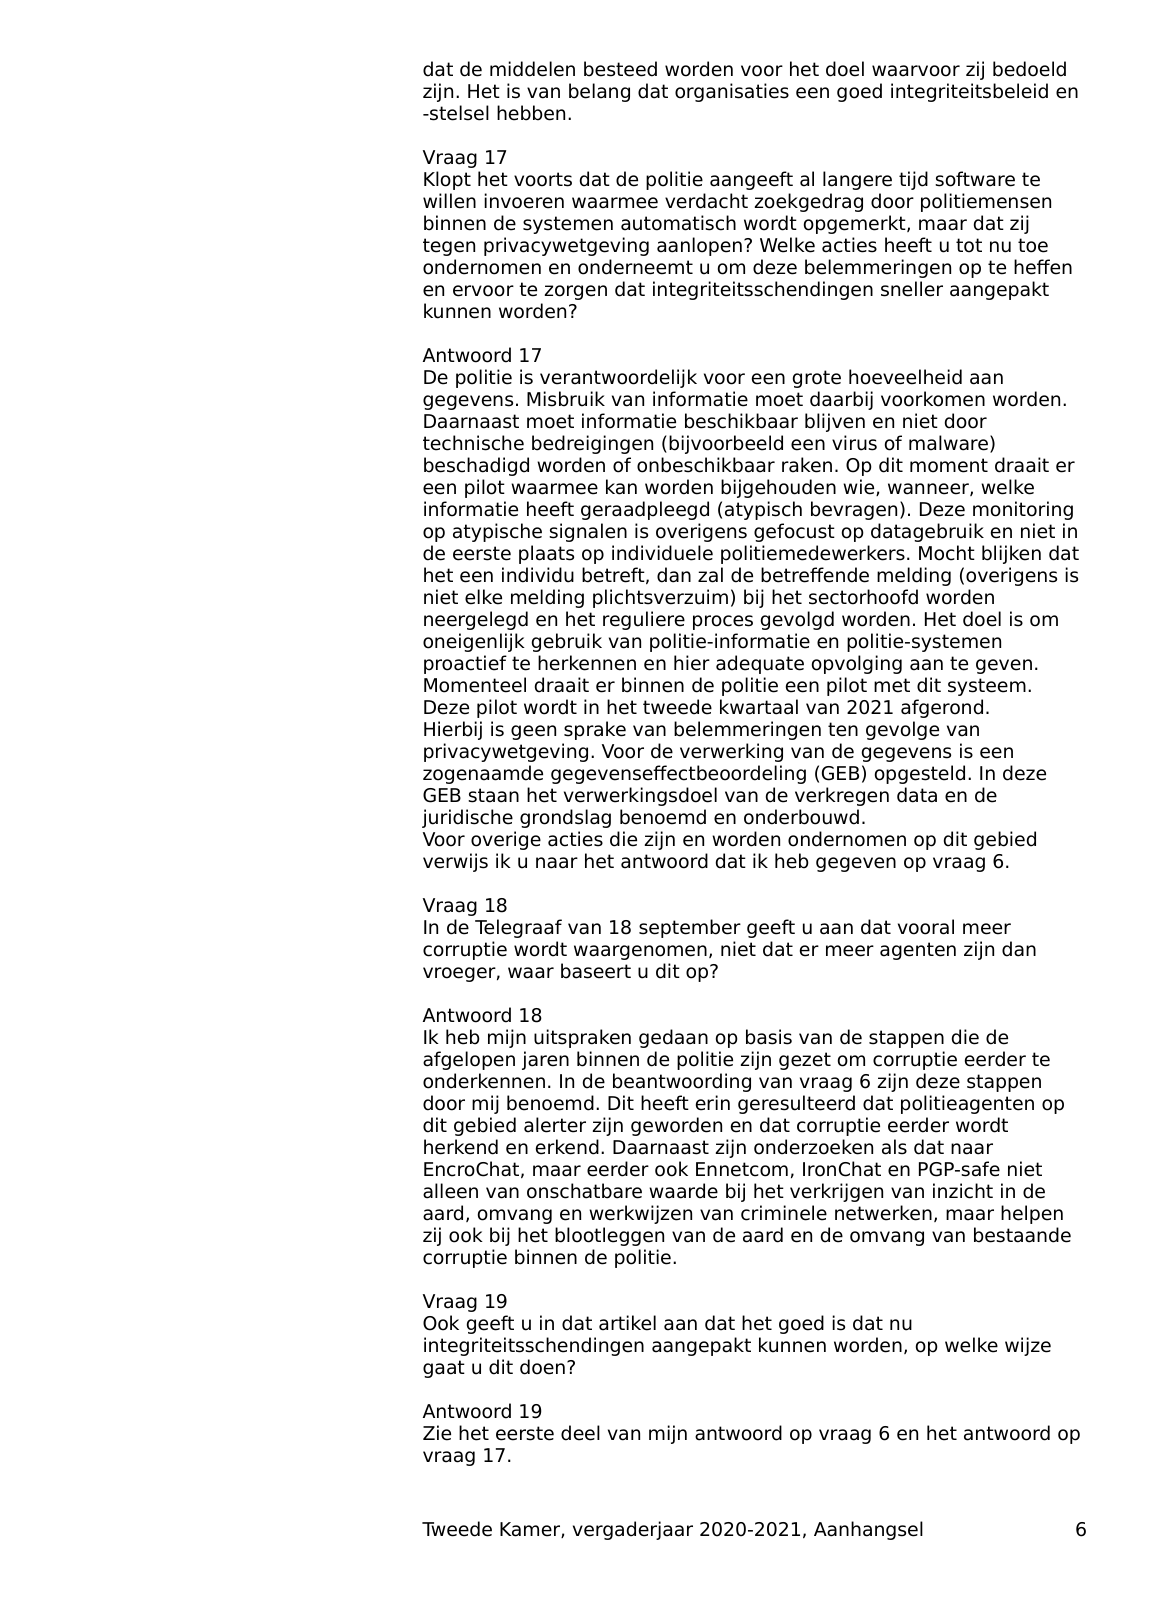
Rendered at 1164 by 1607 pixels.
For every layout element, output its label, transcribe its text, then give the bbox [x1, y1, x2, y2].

text Ook geeft u in dat artikel aan dat het goed is dat nu integriteitsschendingen aangepakt kunnen worden, op welke wijze gaat u dit doen? [422, 1313, 1087, 1379]
text Vraag 19 [422, 1291, 1087, 1313]
text Vraag 17 [422, 147, 1087, 169]
text Zie het eerste deel van mijn antwoord op vraag 6 en het antwoord op vraag 17. [422, 1423, 1087, 1467]
text Voor overige acties die zijn en worden ondernomen op dit gebied verwijs ik u naar het antwoord dat ik heb gegeven op vraag 6. [422, 829, 1087, 873]
text Ik heb mijn uitspraken gedaan op basis van de stappen die de afgelopen jaren binnen de politie zijn gezet om corruptie eerder te onderkennen. In de beantwoording van vraag 6 zijn deze stappen door mij benoemd. Dit heeft erin geresulteerd dat politieagenten op dit gebied alerter zijn geworden en dat corruptie eerder wordt herkend en erkend. Daarnaast zijn onderzoeken als dat naar EncroChat, maar eerder ook Ennetcom, IronChat en PGP-safe niet alleen van onschatbare waarde bij het verkrijgen van inzicht in de aard, omvang en werkwijzen van criminele netwerken, maar helpen zij ook bij het blootleggen van de aard en de omvang van bestaande corruptie binnen de politie. [422, 1027, 1087, 1269]
text Antwoord 19 [422, 1401, 1087, 1423]
text dat de middelen besteed worden voor het doel waarvoor zij bedoeld zijn. Het is van belang dat organisaties een goed integriteitsbeleid en -stelsel hebben. [422, 59, 1087, 125]
text Klopt het voorts dat de politie aangeeft al langere tijd software te willen invoeren waarmee verdacht zoekgedrag door politiemensen binnen de systemen automatisch wordt opgemerkt, maar dat zij tegen privacywetgeving aanlopen? Welke acties heeft u tot nu toe ondernomen en onderneemt u om deze belemmeringen op te heffen en ervoor te zorgen dat integriteitsschendingen sneller aangepakt kunnen worden? [422, 169, 1087, 323]
text In de Telegraaf van 18 september geeft u aan dat vooral meer corruptie wordt waargenomen, niet dat er meer agenten zijn dan vroeger, waar baseert u dit op? [422, 917, 1087, 983]
text Vraag 18 [422, 895, 1087, 917]
text Hierbij is geen sprake van belemmeringen ten gevolge van privacywetgeving. Voor de verwerking van de gegevens is een zogenaamde gegevenseffectbeoordeling (GEB) opgesteld. In deze GEB staan het verwerkingsdoel van de verkregen data en de juridische grondslag benoemd en onderbouwd. [422, 719, 1087, 829]
text De politie is verantwoordelijk voor een grote hoeveelheid aan gegevens. Misbruik van informatie moet daarbij voorkomen worden. Daarnaast moet informatie beschikbaar blijven en niet door technische bedreigingen (bijvoorbeeld een virus of malware) beschadigd worden of onbeschikbaar raken. Op dit moment draait er een pilot waarmee kan worden bijgehouden wie, wanneer, welke informatie heeft geraadpleegd (atypisch bevragen). Deze monitoring op atypische signalen is overigens gefocust op datagebruik en niet in de eerste plaats op individuele politiemedewerkers. Mocht blijken dat het een individu betreft, dan zal de betreffende melding (overigens is niet elke melding plichtsverzuim) bij het sectorhoofd worden neergelegd en het reguliere proces gevolgd worden. Het doel is om oneigenlijk gebruik van politie-informatie en politie-systemen proactief te herkennen en hier adequate opvolging aan te geven. Momenteel draait er binnen de politie een pilot met dit systeem. Deze pilot wordt in het tweede kwartaal van 2021 afgerond. [422, 367, 1087, 719]
text Antwoord 17 [422, 345, 1087, 367]
text Antwoord 18 [422, 1005, 1087, 1027]
